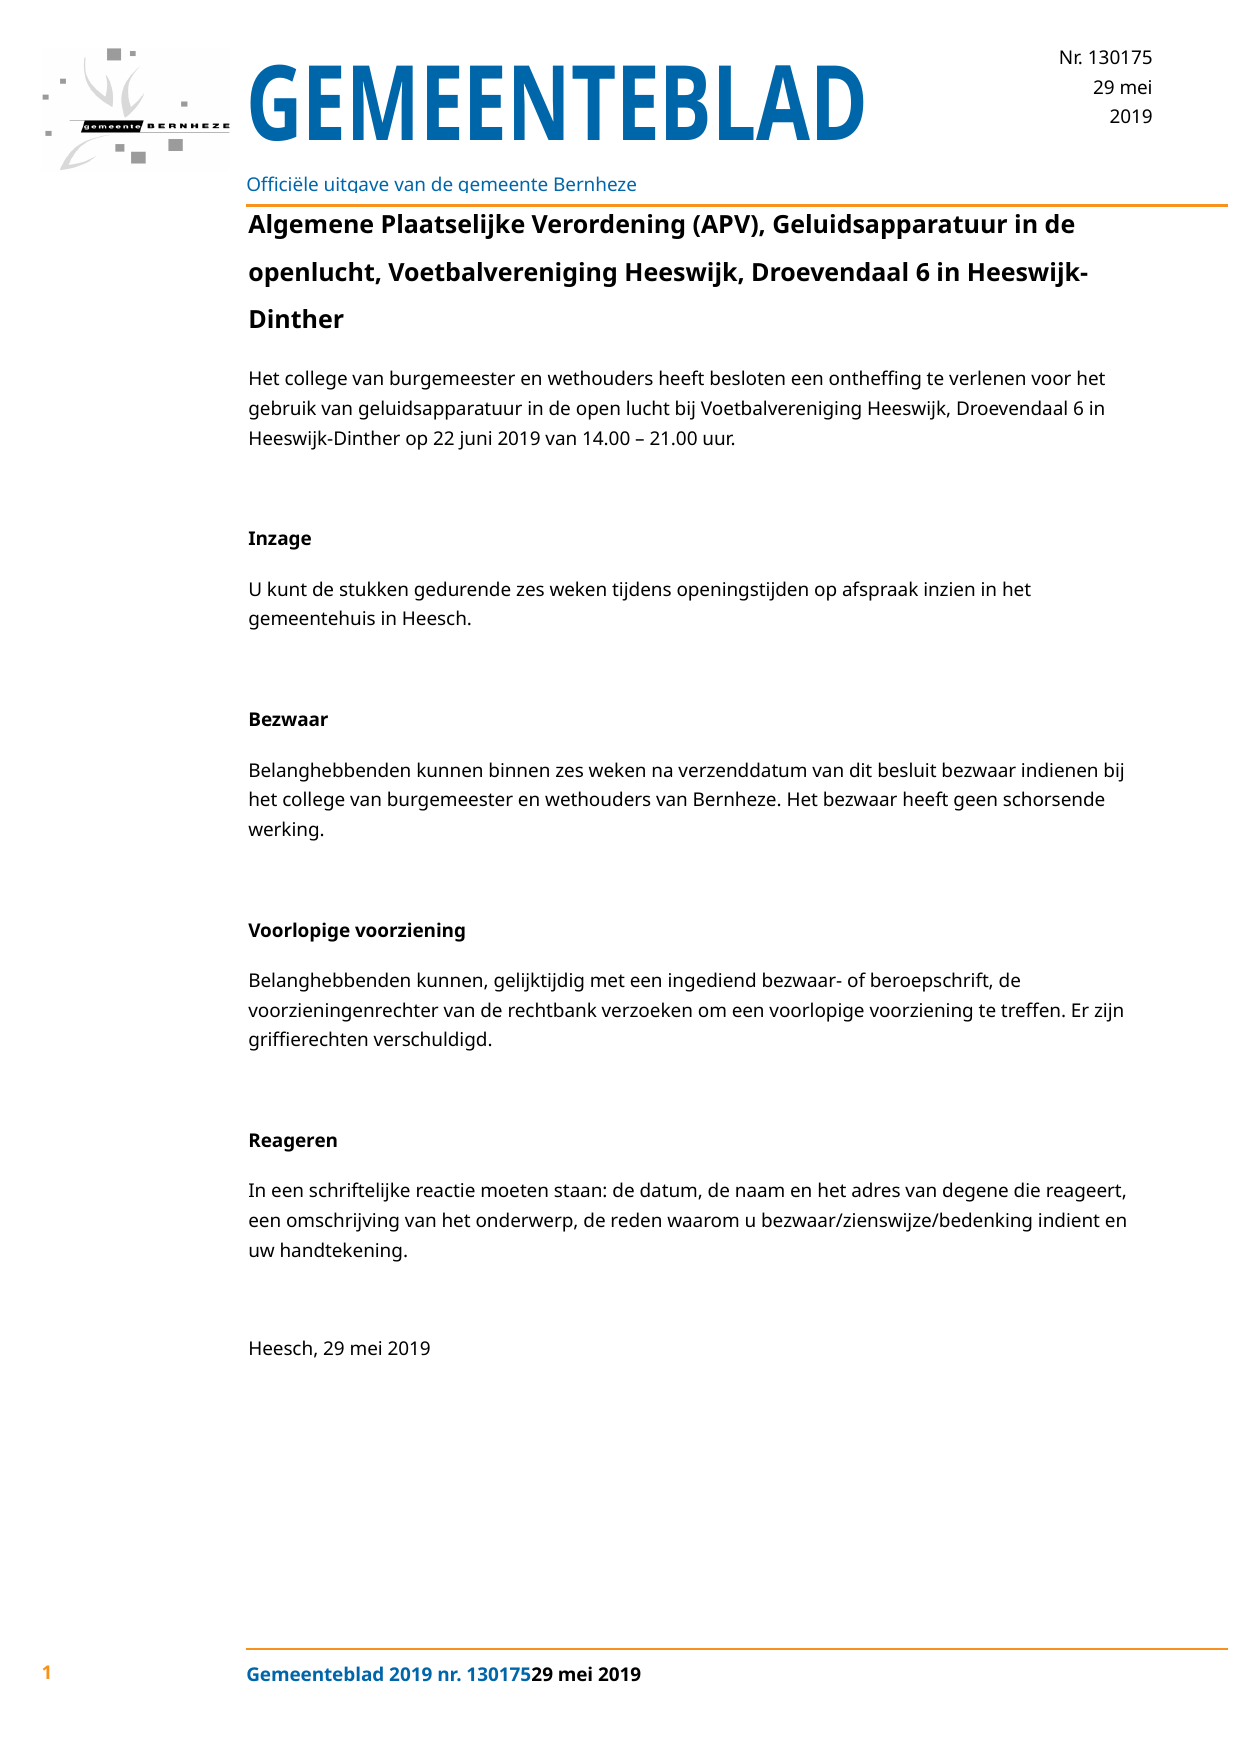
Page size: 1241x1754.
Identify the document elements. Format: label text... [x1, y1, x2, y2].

text Inzage [248, 526, 1152, 551]
text Reageren [248, 1127, 1152, 1153]
text Het college van burgemeester en wethouders heeft besloten een ontheffing te verlenen voor het gebruik van geluidsapparatuur in de open lucht bij Voetbalvereniging Heeswijk, Droevendaal 6 in Heeswijk-Dinther op 22 juni 2019 van 14.00 – 21.00 uur. [248, 366, 1152, 450]
text U kunt de stukken gedurende zes weken tijdens openingstijden op afspraak inzien in het gemeentehuis in Heesch. [248, 576, 1152, 631]
text Belanghebbenden kunnen, gelijktijdig met een ingediend bezwaar- of beroepschrift, de voorzieningenrechter van de rechtbank verzoeken om een voorlopige voorziening te treffen. Er zijn griffierechten verschuldigd. [248, 967, 1152, 1052]
text In een schriftelijke reactie moeten staan: de datum, de naam en het adres van degene die reageert, een omschrijving van het onderwerp, de reden waarom u bezwaar/zienswijze/bedenking indient en uw handtekening. [248, 1178, 1152, 1262]
text Belanghebbenden kunnen binnen zes weken na verzenddatum van dit besluit bezwaar indienen bij het college van burgemeester en wethouders van Bernheze. Het bezwaar heeft geen schorsende werking. [248, 757, 1152, 842]
text Heesch, 29 mei 2019 [248, 1335, 1152, 1361]
text Bezwaar [248, 706, 1152, 732]
picture [41, 47, 231, 172]
text Algemene Plaatselijke Verordening (APV), Geluidsapparatuur in de openlucht, Voetbalvereniging Heeswijk, Droevendaal 6 in Heeswijk-Dinther [248, 207, 1152, 336]
text Voorlopige voorziening [248, 917, 1152, 942]
